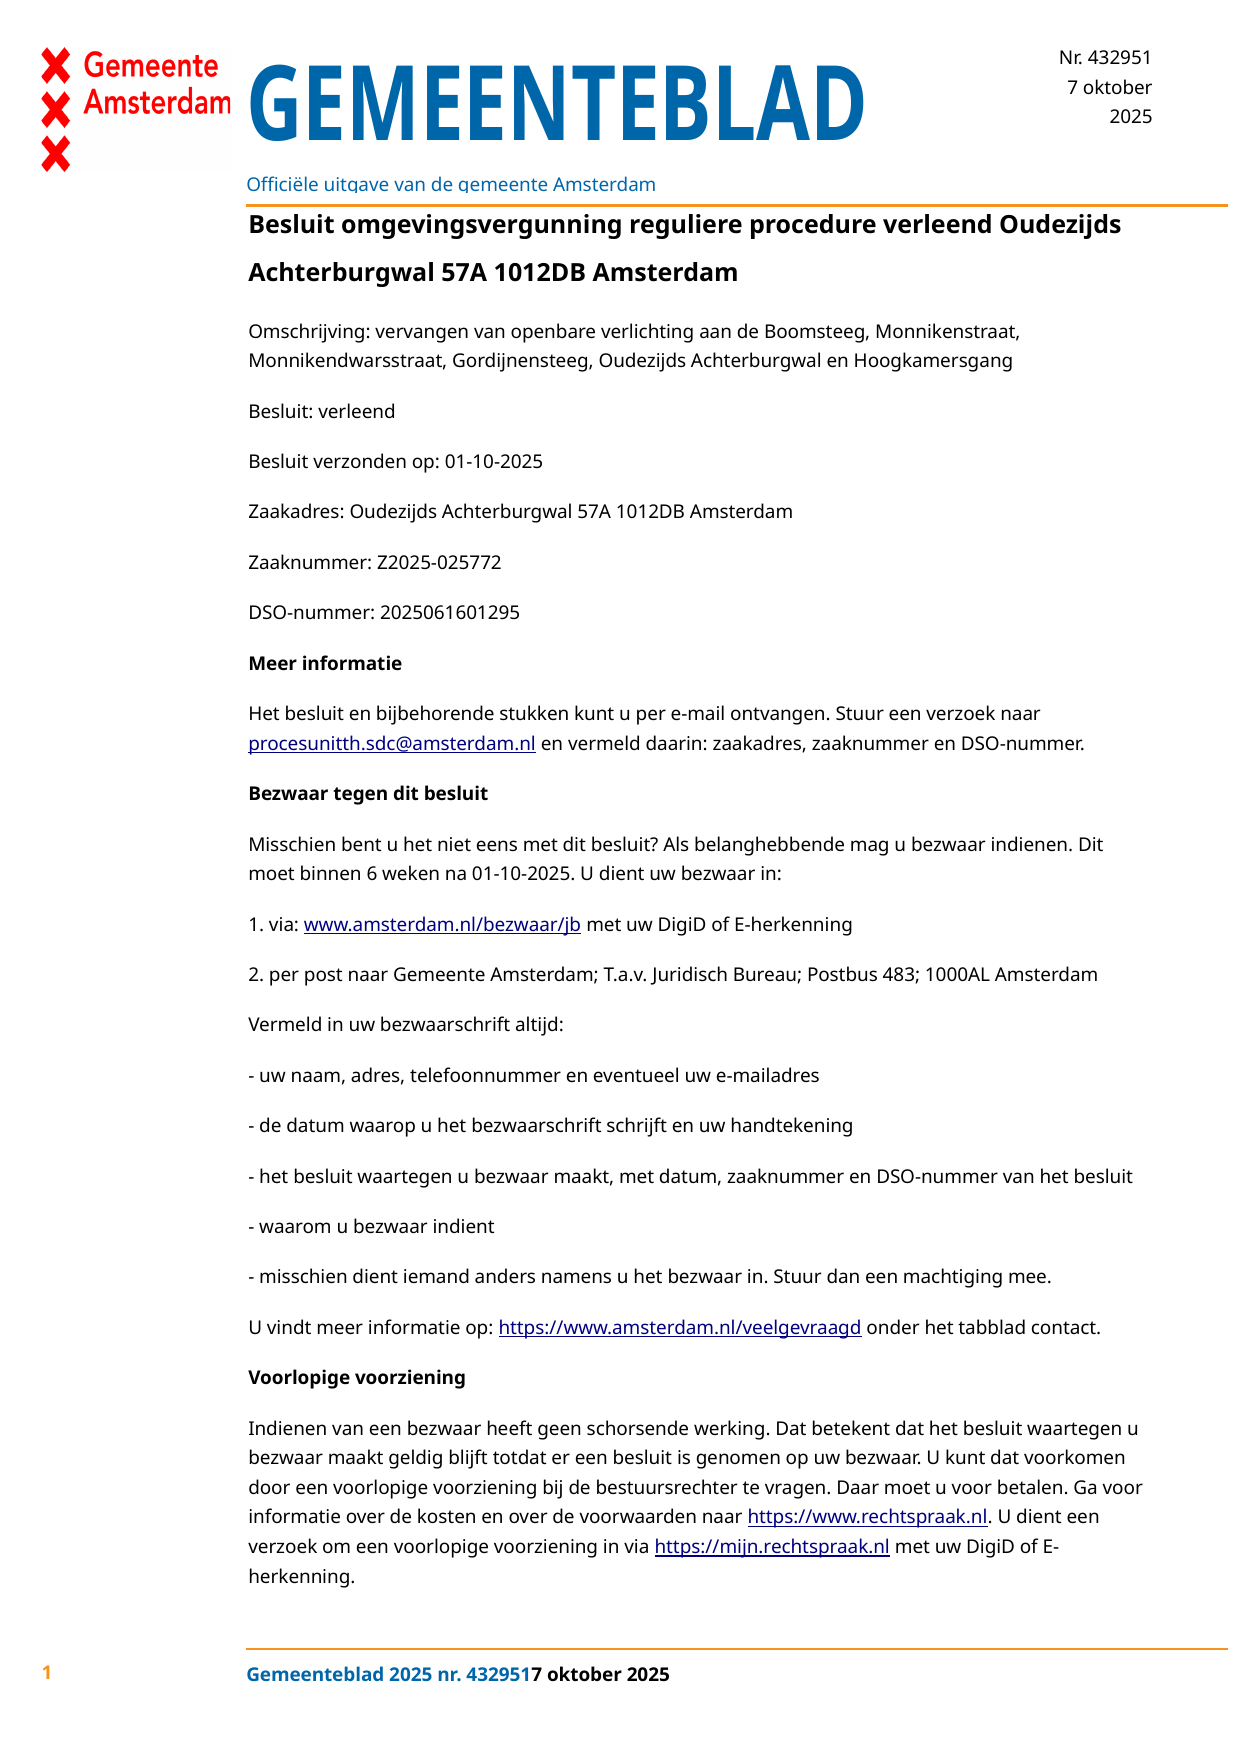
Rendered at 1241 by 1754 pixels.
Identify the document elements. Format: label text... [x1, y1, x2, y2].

text Vermeld in uw bezwaarschrift altijd: [248, 1012, 1152, 1037]
text Besluit: verleend [248, 398, 1152, 424]
text - uw naam, adres, telefoonnummer en eventueel uw e-mailadres [248, 1062, 1152, 1088]
text Indienen van een bezwaar heeft geen schorsende werking. Dat betekent dat het besluit waartegen u bezwaar maakt geldig blijft totdat er een besluit is genomen op uw bezwaar. U kunt dat voorkomen door een voorlopige voorziening bij de bestuursrechter te vragen. Daar moet u voor betalen. Ga voor informatie over de kosten en over de voorwaarden naar https://www.rechtspraak.nl. U dient een verzoek om een voorlopige voorziening in via https://mijn.rechtspraak.nl met uw DigiD of E-herkenning. [248, 1415, 1152, 1589]
text - het besluit waartegen u bezwaar maakt, met datum, zaaknummer en DSO-nummer van het besluit [248, 1163, 1152, 1189]
text Besluit omgevingsvergunning reguliere procedure verleend Oudezijds Achterburgwal 57A 1012DB Amsterdam [248, 207, 1152, 288]
text Zaaknummer: Z2025-025772 [248, 549, 1152, 575]
text Zaakadres: Oudezijds Achterburgwal 57A 1012DB Amsterdam [248, 499, 1152, 524]
text - waarom u bezwaar indient [248, 1213, 1152, 1239]
text Bezwaar tegen dit besluit [248, 780, 1152, 806]
text Voorlopige voorziening [248, 1364, 1152, 1390]
text - de datum waarop u het bezwaarschrift schrijft en uw handtekening [248, 1112, 1152, 1138]
text Besluit verzonden op: 01-10-2025 [248, 448, 1152, 474]
text Omschrijving: vervangen van openbare verlichting aan de Boomsteeg, Monnikenstraat, Monnikendwarsstraat, Gordijnensteeg, Oudezijds Achterburgwal en Hoogkamersgang [248, 318, 1152, 373]
text DSO-nummer: 2025061601295 [248, 599, 1152, 625]
text - misschien dient iemand anders namens u het bezwaar in. Stuur dan een machtiging mee. [248, 1264, 1152, 1289]
text 2. per post naar Gemeente Amsterdam; T.a.v. Juridisch Bureau; Postbus 483; 1000AL Amsterdam [248, 961, 1152, 987]
text Misschien bent u het niet eens met dit besluit? Als belanghebbende mag u bezwaar indienen. Dit moet binnen 6 weken na 01-10-2025. U dient uw bezwaar in: [248, 831, 1152, 886]
text 1. via: www.amsterdam.nl/bezwaar/jb met uw DigiD of E-herkenning [248, 911, 1152, 937]
text Meer informatie [248, 650, 1152, 676]
text U vindt meer informatie op: https://www.amsterdam.nl/veelgevraagd onder het tabblad contact. [248, 1314, 1152, 1340]
picture [41, 47, 231, 172]
text Het besluit en bijbehorende stukken kunt u per e-mail ontvangen. Stuur een verzoek naar procesunitth.sdc@amsterdam.nl en vermeld daarin: zaakadres, zaaknummer en DSO-nummer. [248, 700, 1152, 756]
